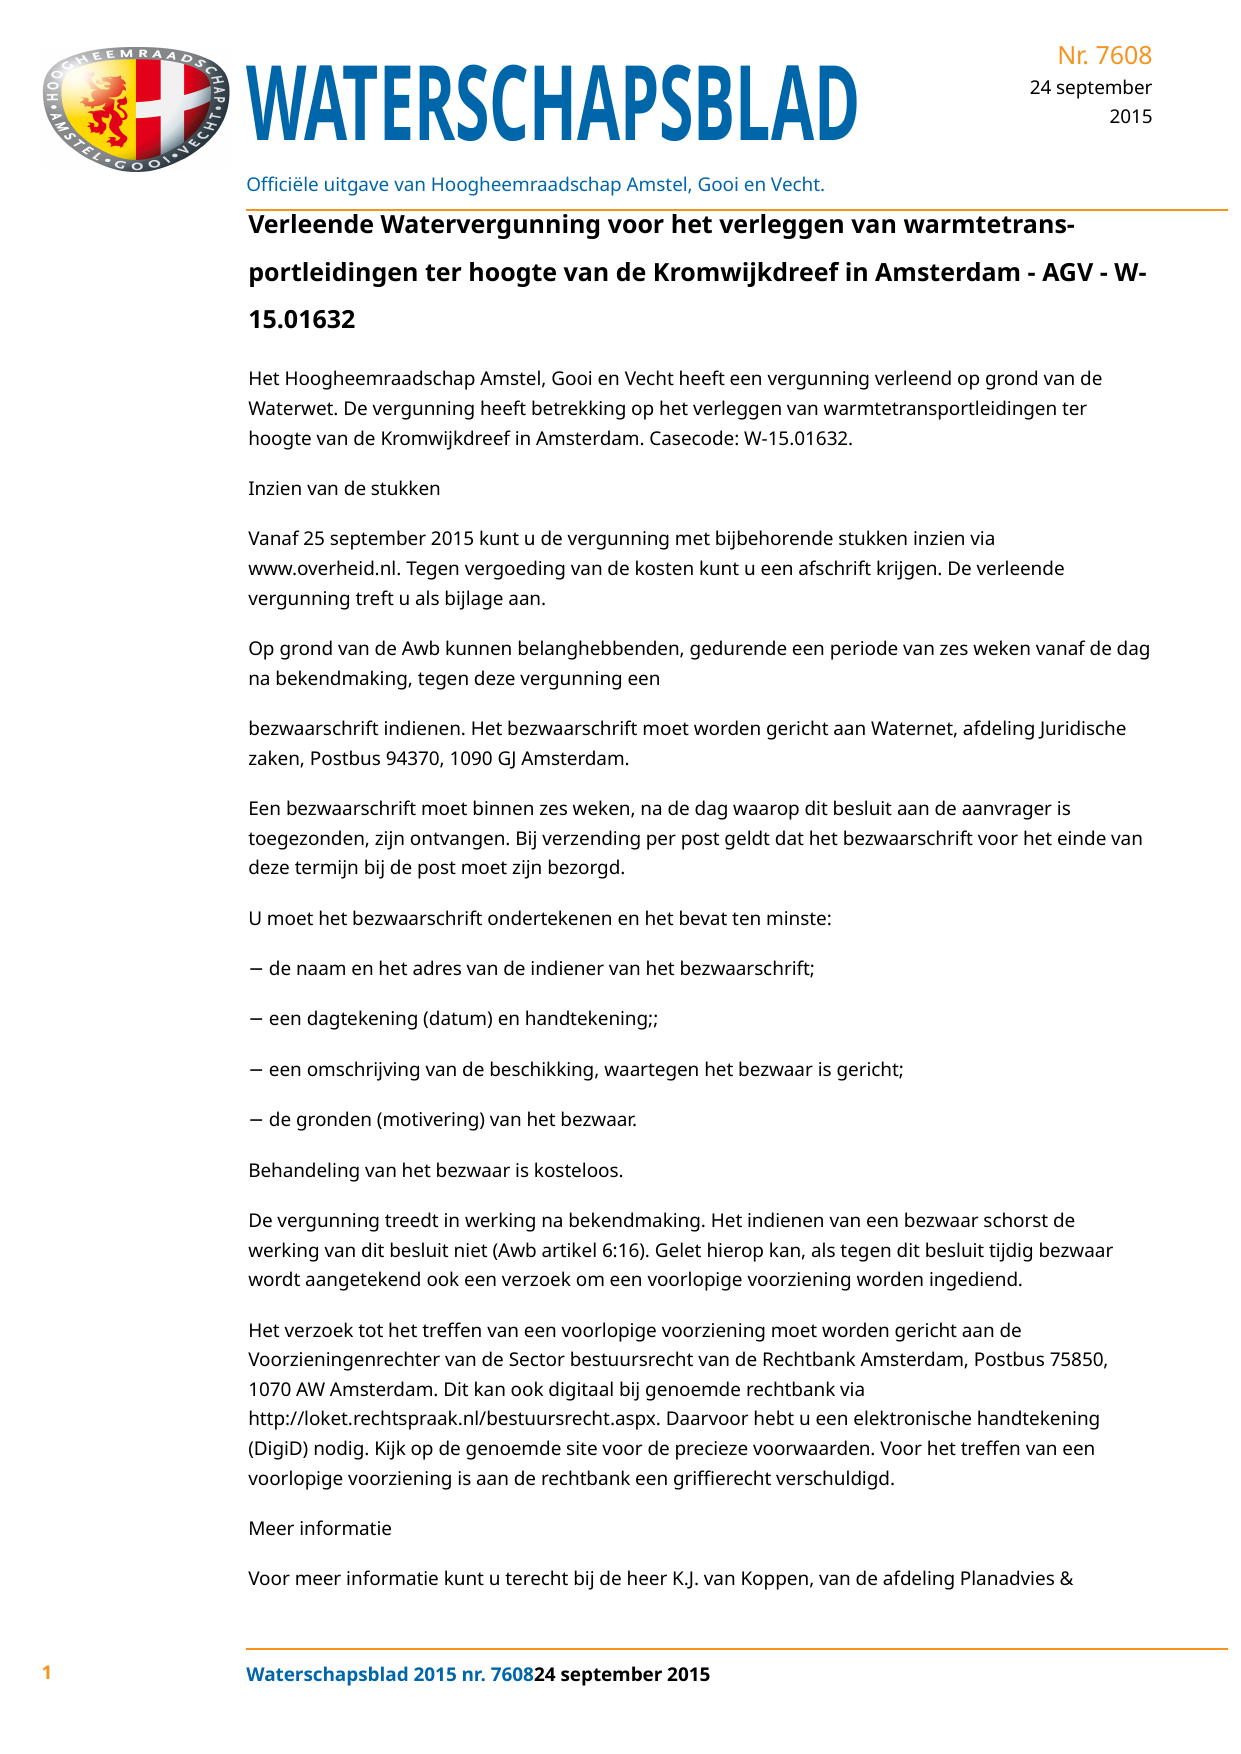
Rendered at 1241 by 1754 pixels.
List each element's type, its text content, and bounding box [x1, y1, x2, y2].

text Een bezwaarschrift moet binnen zes weken, na de dag waarop dit besluit aan de aanvrager is toegezonden, zijn ontvangen. Bij verzending per post geldt dat het bezwaarschrift voor het einde van deze termijn bij de post moet zijn bezorgd. [248, 795, 1152, 880]
text bezwaarschrift indienen. Het bezwaarschrift moet worden gericht aan Waternet, afdeling Juridische zaken, Postbus 94370, 1090 GJ Amsterdam. [248, 715, 1152, 770]
text − een omschrijving van de beschikking, waartegen het bezwaar is gericht; [248, 1056, 1152, 1082]
text − een dagtekening (datum) en handtekening;; [248, 1006, 1152, 1031]
text Vanaf 25 september 2015 kunt u de vergunning met bijbehorende stukken inzien via www.overheid.nl. Tegen vergoeding van de kosten kunt u een afschrift krijgen. De verleende vergunning treft u als bijlage aan. [248, 526, 1152, 610]
text Het Hoogheemraadschap Amstel, Gooi en Vecht heeft een vergunning verleend op grond van de Waterwet. De vergunning heeft betrekking op het verleggen van warmtetransportleidingen ter hoogte van de Kromwijkdreef in Amsterdam. Casecode: W-15.01632. [248, 366, 1152, 450]
text U moet het bezwaarschrift ondertekenen en het bevat ten minste: [248, 905, 1152, 930]
text Op grond van de Awb kunnen belanghebbenden, gedurende een periode van zes weken vanaf de dag na bekendmaking, tegen deze vergunning een [248, 635, 1152, 690]
text Voor meer informatie kunt u terecht bij de heer K.J. van Koppen, van de afdeling Planadvies & [248, 1566, 1152, 1591]
text − de naam en het adres van de indiener van het bezwaarschrift; [248, 955, 1152, 981]
text De vergunning treedt in werking na bekendmaking. Het indienen van een bezwaar schorst de werking van dit besluit niet (Awb artikel 6:16). Gelet hierop kan, als tegen dit besluit tijdig bezwaar wordt aangetekend ook een verzoek om een voorlopige voorziening worden ingediend. [248, 1207, 1152, 1292]
text Verleende Watervergunning voor het verleggen van warmtetrans-portleidingen ter hoogte van de Kromwijkdreef in Amsterdam - AGV - W-15.01632 [248, 211, 1152, 336]
text Inzien van de stukken [248, 475, 1152, 501]
text − de gronden (motivering) van het bezwaar. [248, 1106, 1152, 1132]
text Het verzoek tot het treffen van een voorlopige voorziening moet worden gericht aan de Voorzieningenrechter van de Sector bestuursrecht van de Rechtbank Amsterdam, Postbus 75850, 1070 AW Amsterdam. Dit kan ook digitaal bij genoemde rechtbank via http://loket.rechtspraak.nl/bestuursrecht.aspx. Daarvoor hebt u een elektronische handtekening (DigiD) nodig. Kijk op de genoemde site voor de precieze voorwaarden. Voor het treffen van een voorlopige voorziening is aan de rechtbank een griffierecht verschuldigd. [248, 1317, 1152, 1490]
text Meer informatie [248, 1515, 1152, 1541]
picture [41, 47, 231, 172]
text Behandeling van het bezwaar is kosteloos. [248, 1157, 1152, 1182]
